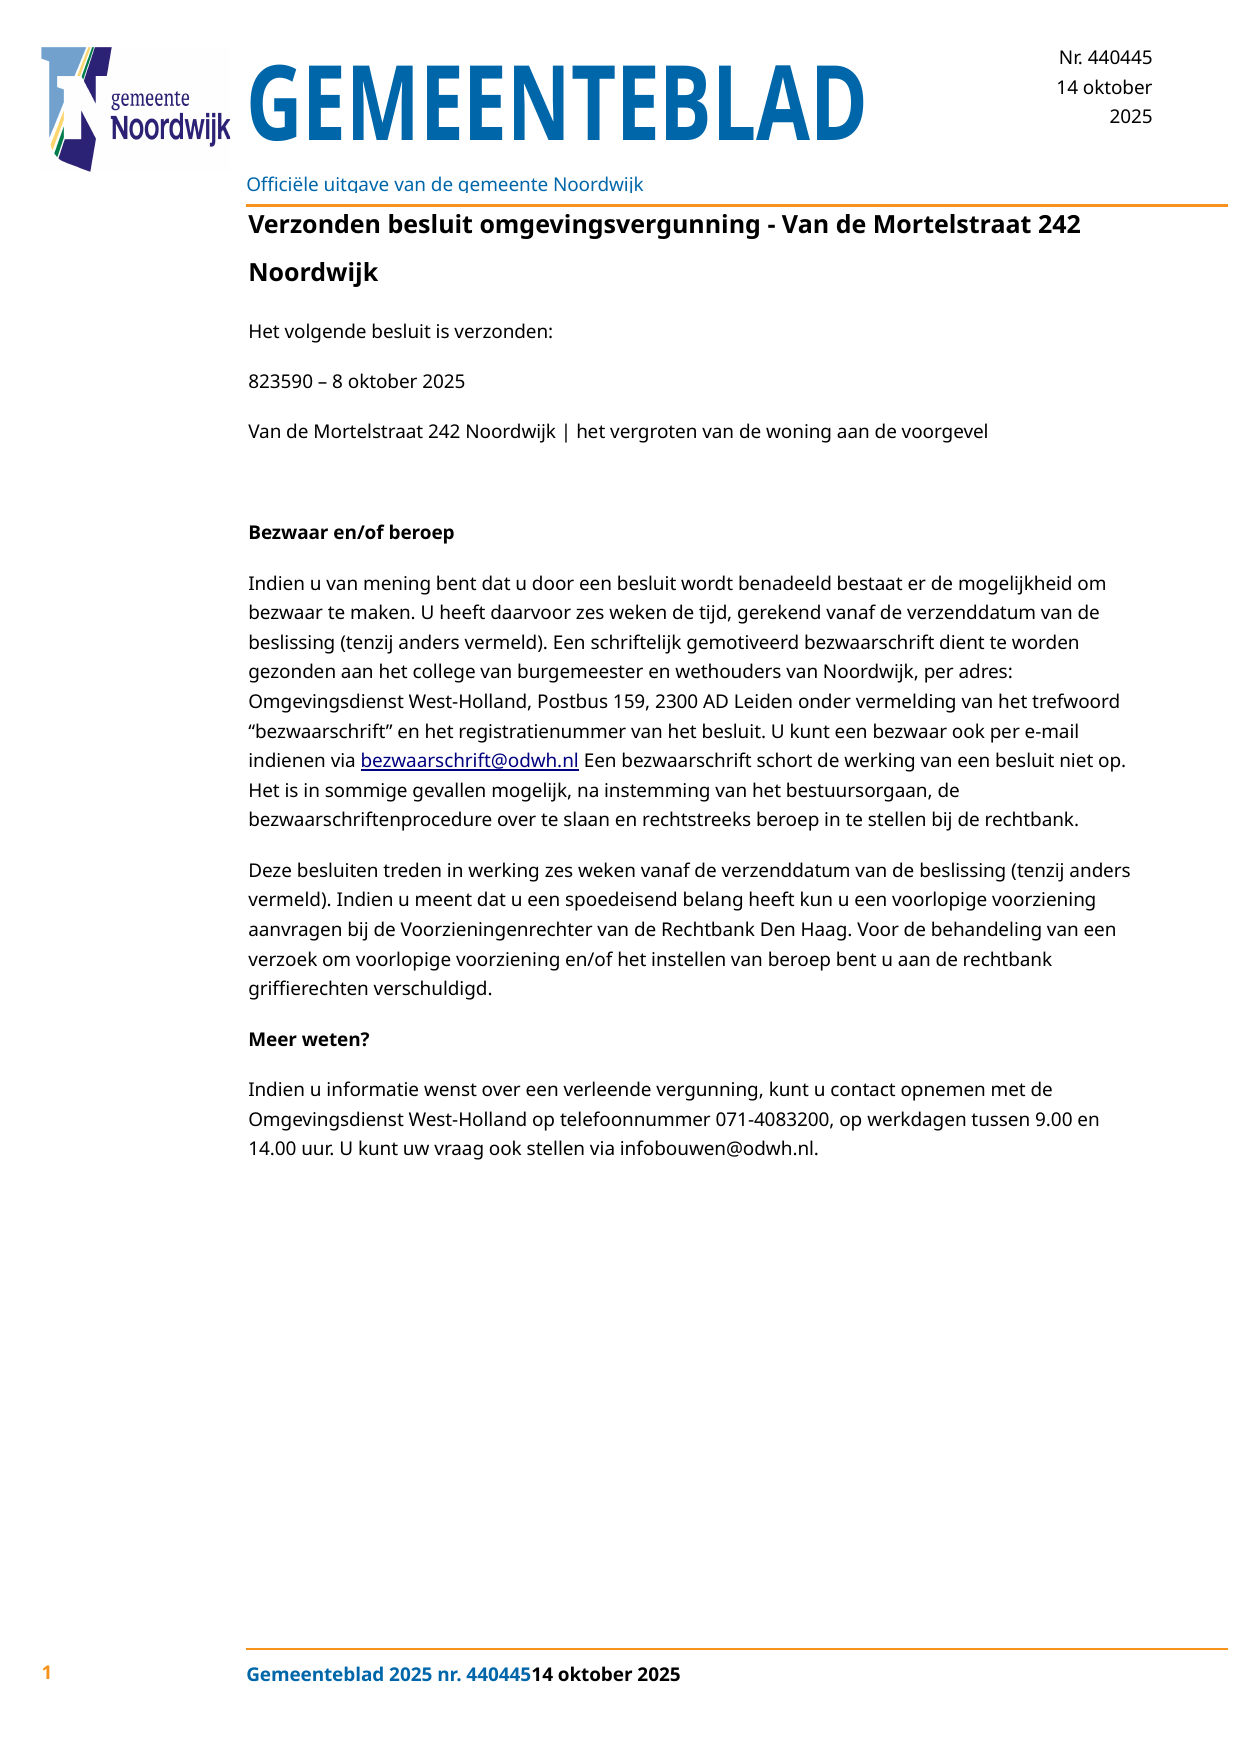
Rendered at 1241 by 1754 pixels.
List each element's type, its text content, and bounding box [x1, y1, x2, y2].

text Deze besluiten treden in werking zes weken vanaf de verzenddatum van de beslissing (tenzij anders vermeld). Indien u meent dat u een spoedeisend belang heeft kun u een voorlopige voorziening aanvragen bij de Voorzieningenrechter van de Rechtbank Den Haag. Voor de behandeling van een verzoek om voorlopige voorziening en/of het instellen van beroep bent u aan de rechtbank griffierechten verschuldigd. [248, 857, 1152, 1001]
text Indien u van mening bent dat u door een besluit wordt benadeeld bestaat er de mogelijkheid om bezwaar te maken. U heeft daarvoor zes weken de tijd, gerekend vanaf de verzenddatum van de beslissing (tenzij anders vermeld). Een schriftelijk gemotiveerd bezwaarschrift dient te worden gezonden aan het college van burgemeester en wethouders van Noordwijk, per adres: Omgevingsdienst West-Holland, Postbus 159, 2300 AD Leiden onder vermelding van het trefwoord “bezwaarschrift” en het registratienummer van het besluit. U kunt een bezwaar ook per e-mail indienen via bezwaarschrift@odwh.nl Een bezwaarschrift schort de werking van een besluit niet op. Het is in sommige gevallen mogelijk, na instemming van het bestuursorgaan, de bezwaarschriftenprocedure over te slaan en rechtstreeks beroep in te stellen bij de rechtbank. [248, 570, 1152, 832]
text 823590 – 8 oktober 2025 [248, 368, 1152, 394]
text Indien u informatie wenst over een verleende vergunning, kunt u contact opnemen met de Omgevingsdienst West-Holland op telefoonnummer 071-4083200, op werkdagen tussen 9.00 en 14.00 uur. U kunt uw vraag ook stellen via infobouwen@odwh.nl. [248, 1076, 1152, 1161]
picture [41, 47, 231, 172]
text Verzonden besluit omgevingsvergunning - Van de Mortelstraat 242 Noordwijk [248, 207, 1152, 288]
text Van de Mortelstraat 242 Noordwijk | het vergroten van de woning aan de voorgevel [248, 419, 1152, 444]
text Meer weten? [248, 1026, 1152, 1052]
text Bezwaar en/of beroep [248, 519, 1152, 545]
text Het volgende besluit is verzonden: [248, 318, 1152, 344]
